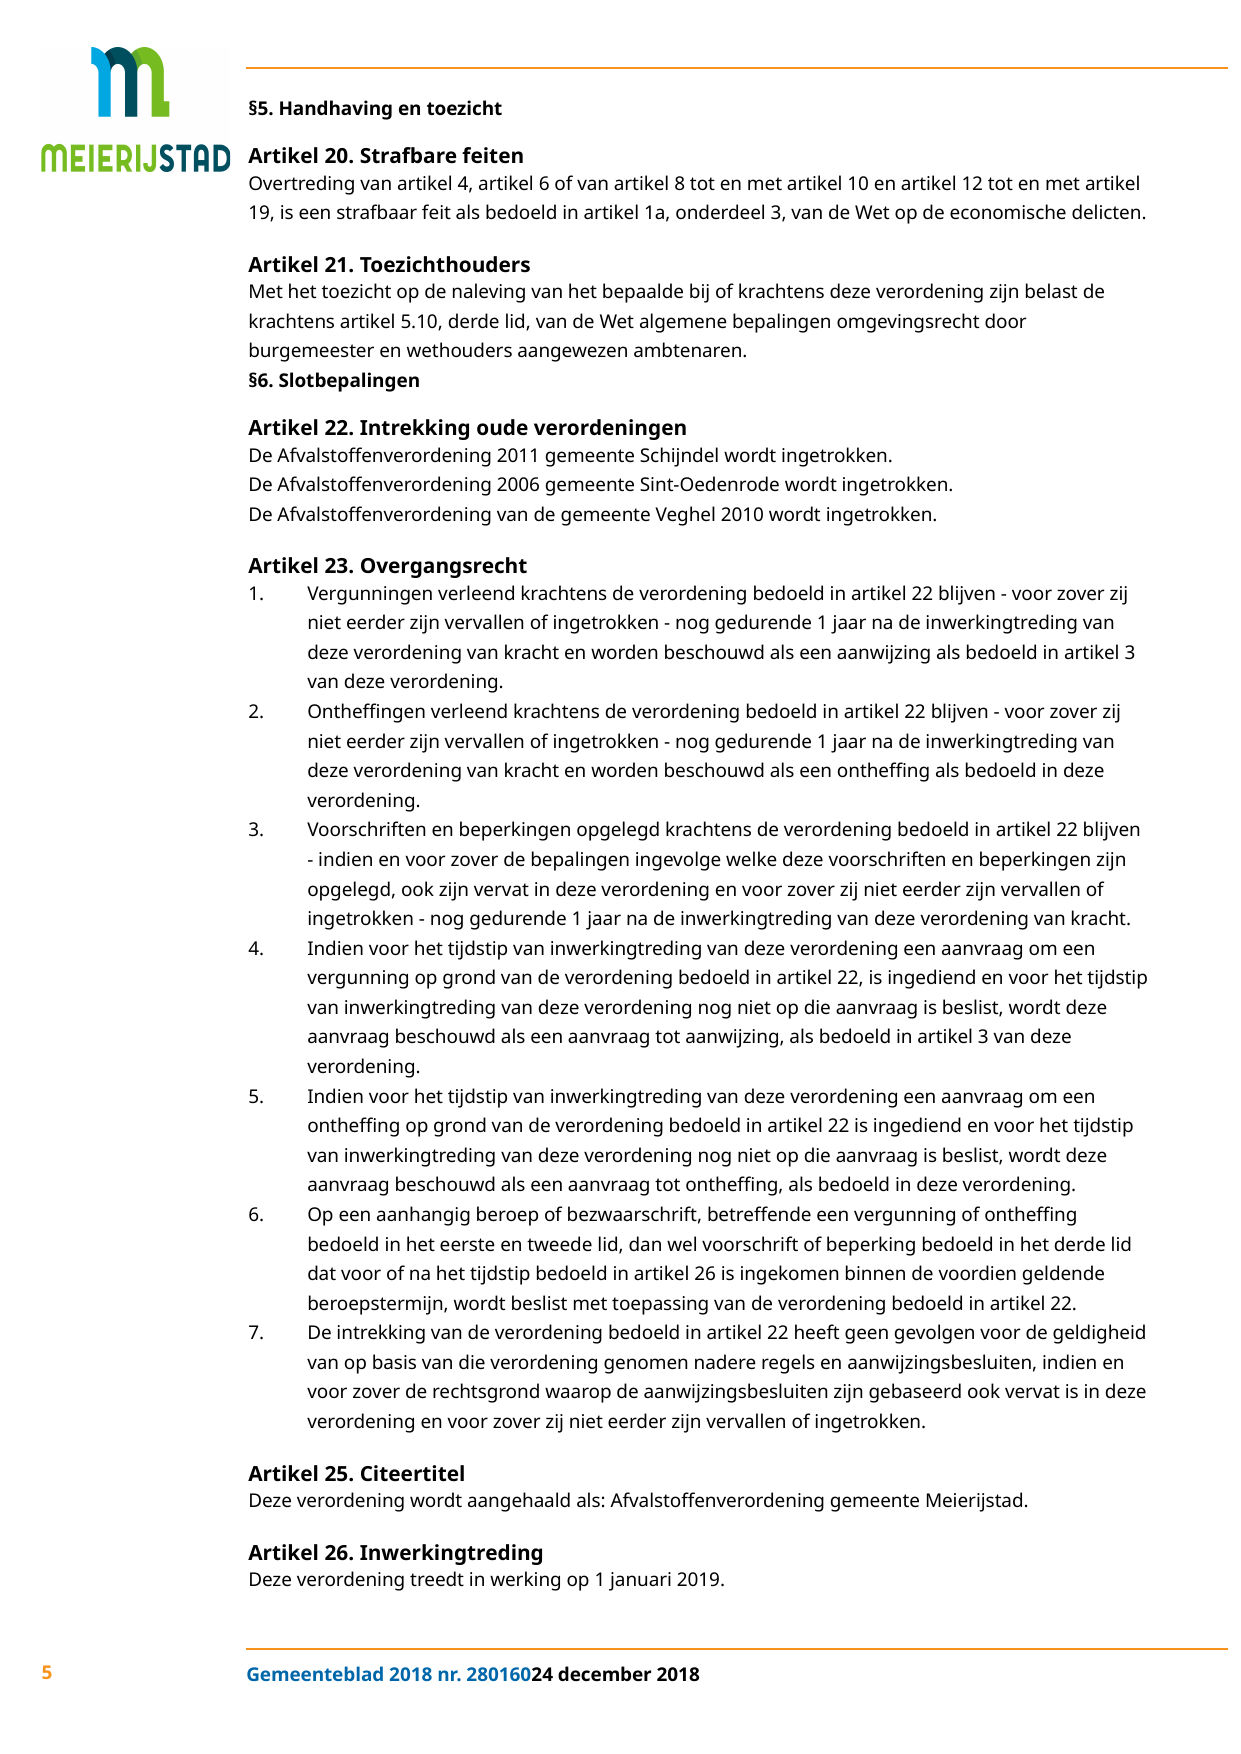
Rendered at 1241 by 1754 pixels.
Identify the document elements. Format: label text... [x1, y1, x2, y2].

text Deze verordening wordt aangehaald als: Afvalstoffenverordening gemeente Meierijstad. [248, 1487, 1152, 1513]
list Vergunningen verleend krachtens de verordening bedoeld in artikel 22 blijven - voor zover zij niet eerder zijn vervallen of ingetrokken - nog gedurende 1 jaar na de inwerkingtreding van deze verordening van kracht en worden beschouwd als een aanwijzing als bedoeld in artikel 3 van deze verordening. [248, 580, 1152, 694]
text De Afvalstoffenverordening 2011 gemeente Schijndel wordt ingetrokken. [248, 442, 1152, 468]
text Met het toezicht op de naleving van het bepaalde bij of krachtens deze verordening zijn belast de krachtens artikel 5.10, derde lid, van de Wet algemene bepalingen omgevingsrecht door burgemeester en wethouders aangewezen ambtenaren. [248, 278, 1152, 363]
list Indien voor het tijdstip van inwerkingtreding van deze verordening een aanvraag om een vergunning op grond van de verordening bedoeld in artikel 22, is ingediend en voor het tijdstip van inwerkingtreding van deze verordening nog niet op die aanvraag is beslist, wordt deze aanvraag beschouwd als een aanvraag tot aanwijzing, als bedoeld in artikel 3 van deze verordening. [248, 935, 1152, 1079]
text De Afvalstoffenverordening van de gemeente Veghel 2010 wordt ingetrokken. [248, 501, 1152, 527]
text Artikel 20. Strafbare feiten [248, 141, 1152, 170]
list Op een aanhangig beroep of bezwaarschrift, betreffende een vergunning of ontheffing bedoeld in het eerste en tweede lid, dan wel voorschrift of beperking bedoeld in het derde lid dat voor of na het tijdstip bedoeld in artikel 26 is ingekomen binnen de voordien geldende beroepstermijn, wordt beslist met toepassing van de verordening bedoeld in artikel 22. [248, 1201, 1152, 1316]
text Artikel 21. Toezichthouders [248, 250, 1152, 278]
picture [41, 47, 231, 172]
text Artikel 23. Overgangsrecht [248, 552, 1152, 580]
text De Afvalstoffenverordening 2006 gemeente Sint-Oedenrode wordt ingetrokken. [248, 472, 1152, 497]
text Artikel 25. Citeertitel [248, 1459, 1152, 1487]
text Deze verordening treedt in werking op 1 januari 2019. [248, 1566, 1152, 1592]
list De intrekking van de verordening bedoeld in artikel 22 heeft geen gevolgen voor de geldigheid van op basis van die verordening genomen nadere regels en aanwijzingsbesluiten, indien en voor zover de rechtsgrond waarop de aanwijzingsbesluiten zijn gebaseerd ook vervat is in deze verordening en voor zover zij niet eerder zijn vervallen of ingetrokken. [248, 1319, 1152, 1434]
text §5. Handhaving en toezicht [248, 95, 1152, 121]
text Overtreding van artikel 4, artikel 6 of van artikel 8 tot en met artikel 10 en artikel 12 tot en met artikel 19, is een strafbaar feit als bedoeld in artikel 1a, onderdeel 3, van de Wet op de economische delicten. [248, 170, 1152, 225]
text Artikel 22. Intrekking oude verordeningen [248, 413, 1152, 442]
text Artikel 26. Inwerkingtreding [248, 1538, 1152, 1566]
text §6. Slotbepalingen [248, 367, 1152, 393]
list Voorschriften en beperkingen opgelegd krachtens de verordening bedoeld in artikel 22 blijven - indien en voor zover de bepalingen ingevolge welke deze voorschriften en beperkingen zijn opgelegd, ook zijn vervat in deze verordening en voor zover zij niet eerder zijn vervallen of ingetrokken - nog gedurende 1 jaar na de inwerkingtreding van deze verordening van kracht. [248, 817, 1152, 931]
list Indien voor het tijdstip van inwerkingtreding van deze verordening een aanvraag om een ontheffing op grond van de verordening bedoeld in artikel 22 is ingediend en voor het tijdstip van inwerkingtreding van deze verordening nog niet op die aanvraag is beslist, wordt deze aanvraag beschouwd als een aanvraag tot ontheffing, als bedoeld in deze verordening. [248, 1083, 1152, 1197]
list Ontheffingen verleend krachtens de verordening bedoeld in artikel 22 blijven - voor zover zij niet eerder zijn vervallen of ingetrokken - nog gedurende 1 jaar na de inwerkingtreding van deze verordening van kracht en worden beschouwd als een ontheffing als bedoeld in deze verordening. [248, 698, 1152, 813]
